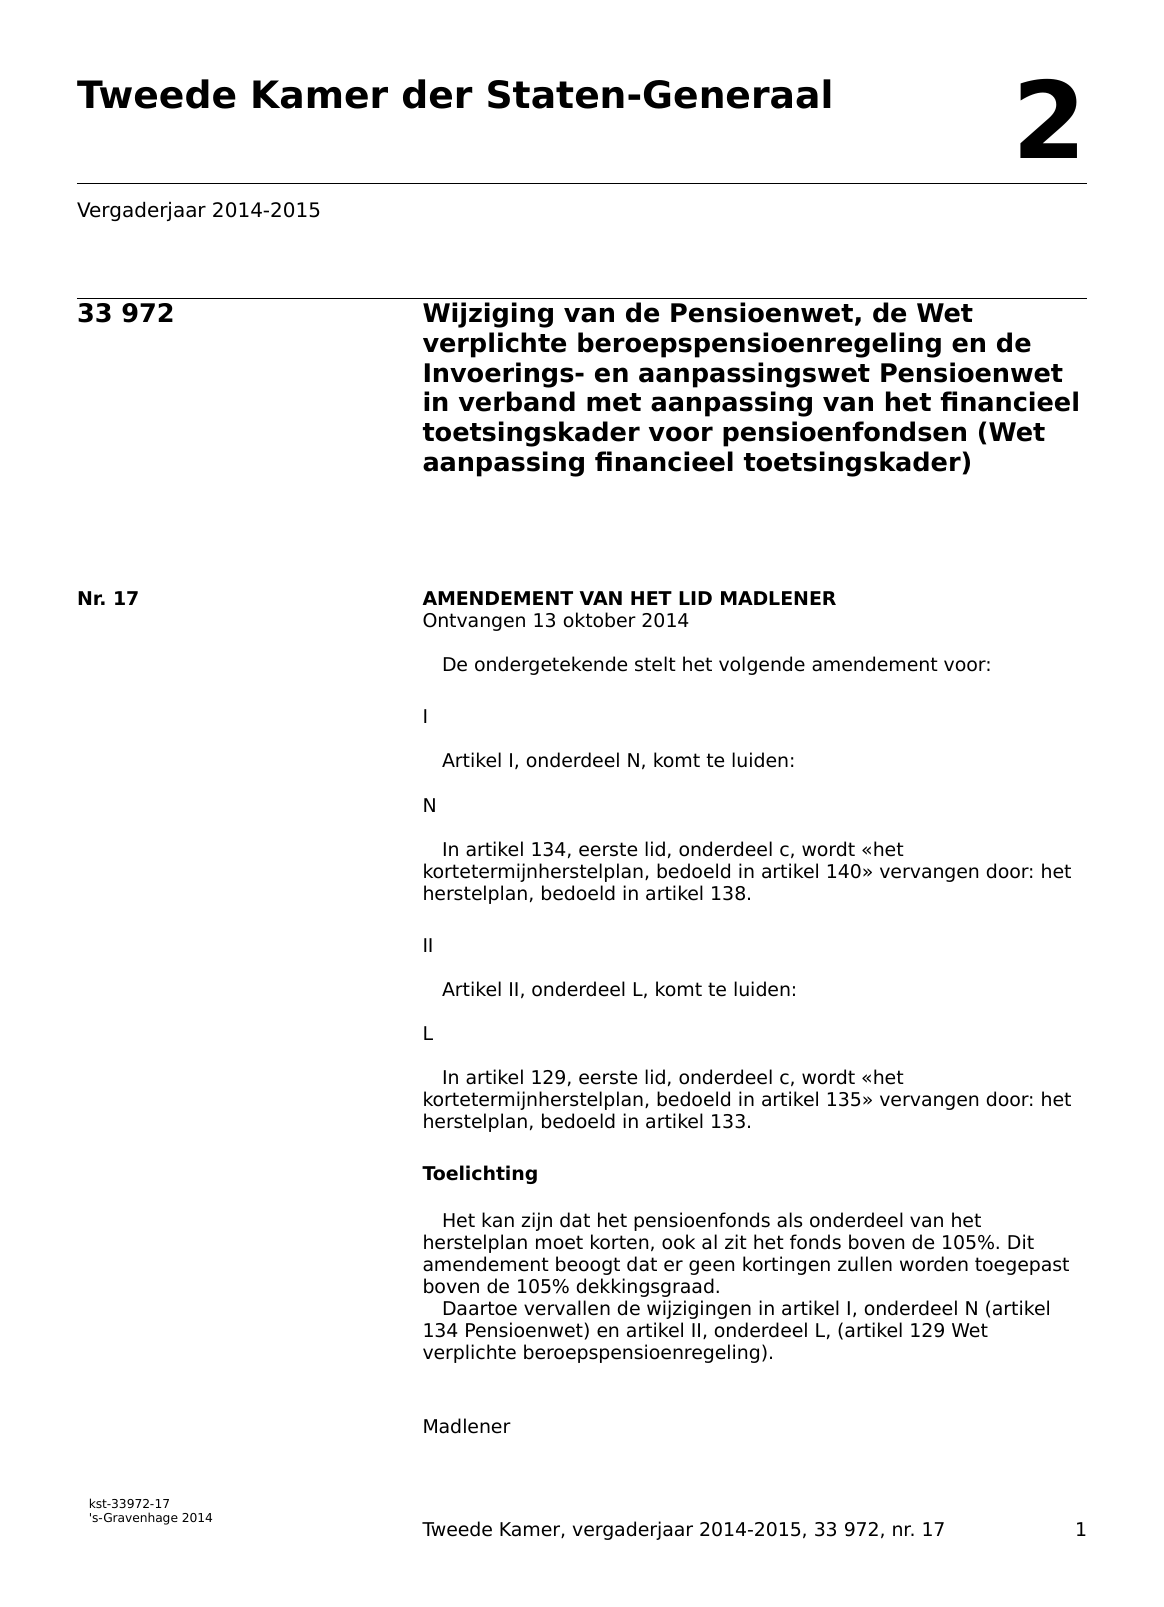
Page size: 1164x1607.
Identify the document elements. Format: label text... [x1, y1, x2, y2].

text N [422, 794, 1087, 817]
text In artikel 134, eerste lid, onderdeel c, wordt «het kortetermijnherstelplan, bedoeld in artikel 140» vervangen door: het herstelplan, bedoeld in artikel 138. [422, 839, 1087, 905]
table_header 2 [886, 59, 1087, 183]
text Madlener [422, 1394, 1087, 1438]
text De ondergetekende stelt het volgende amendement voor: [422, 654, 1087, 676]
subtitle Toelichting [422, 1163, 1087, 1185]
subtitle 33 972 Wijziging van de Pensioenwet, de Wet verplichte beroepspensioenregeling en de Invoerings- en aanpassingswet Pensioenwet in verband met aanpassing van het financieel toetsingskader voor pensioenfondsen (Wet aanpassing financieel toetsingskader) [77, 299, 1087, 477]
text Artikel I, onderdeel N, komt te luiden: [422, 750, 1087, 772]
text kst-33972-17 [88, 1497, 323, 1511]
text 's-Gravenhage 2014 [88, 1511, 323, 1525]
text Ontvangen 13 oktober 2014 [422, 610, 1087, 632]
text L [422, 1023, 1087, 1045]
text In artikel 129, eerste lid, onderdeel c, wordt «het kortetermijnherstelplan, bedoeld in artikel 135» vervangen door: het herstelplan, bedoeld in artikel 133. [422, 1067, 1087, 1133]
subtitle I [422, 706, 1087, 728]
text Daartoe vervallen de wijzigingen in artikel I, onderdeel N (artikel 134 Pensioenwet) en artikel II, onderdeel L, (artikel 129 Wet verplichte beroepspensioenregeling). [422, 1298, 1087, 1364]
text Artikel II, onderdeel L, komt te luiden: [422, 979, 1087, 1001]
subtitle II [422, 935, 1087, 957]
text Het kan zijn dat het pensioenfonds als onderdeel van het herstelplan moet korten, ook al zit het fonds boven de 105%. Dit amendement beoogt dat er geen kortingen zullen worden toegepast boven de 105% dekkingsgraad. [422, 1210, 1087, 1298]
table_cell Vergaderjaar 2014-2015 [77, 184, 1087, 298]
subtitle Nr. 17 AMENDEMENT VAN HET LID MADLENER [77, 588, 1087, 610]
table_header Tweede Kamer der Staten-Generaal [77, 59, 886, 183]
